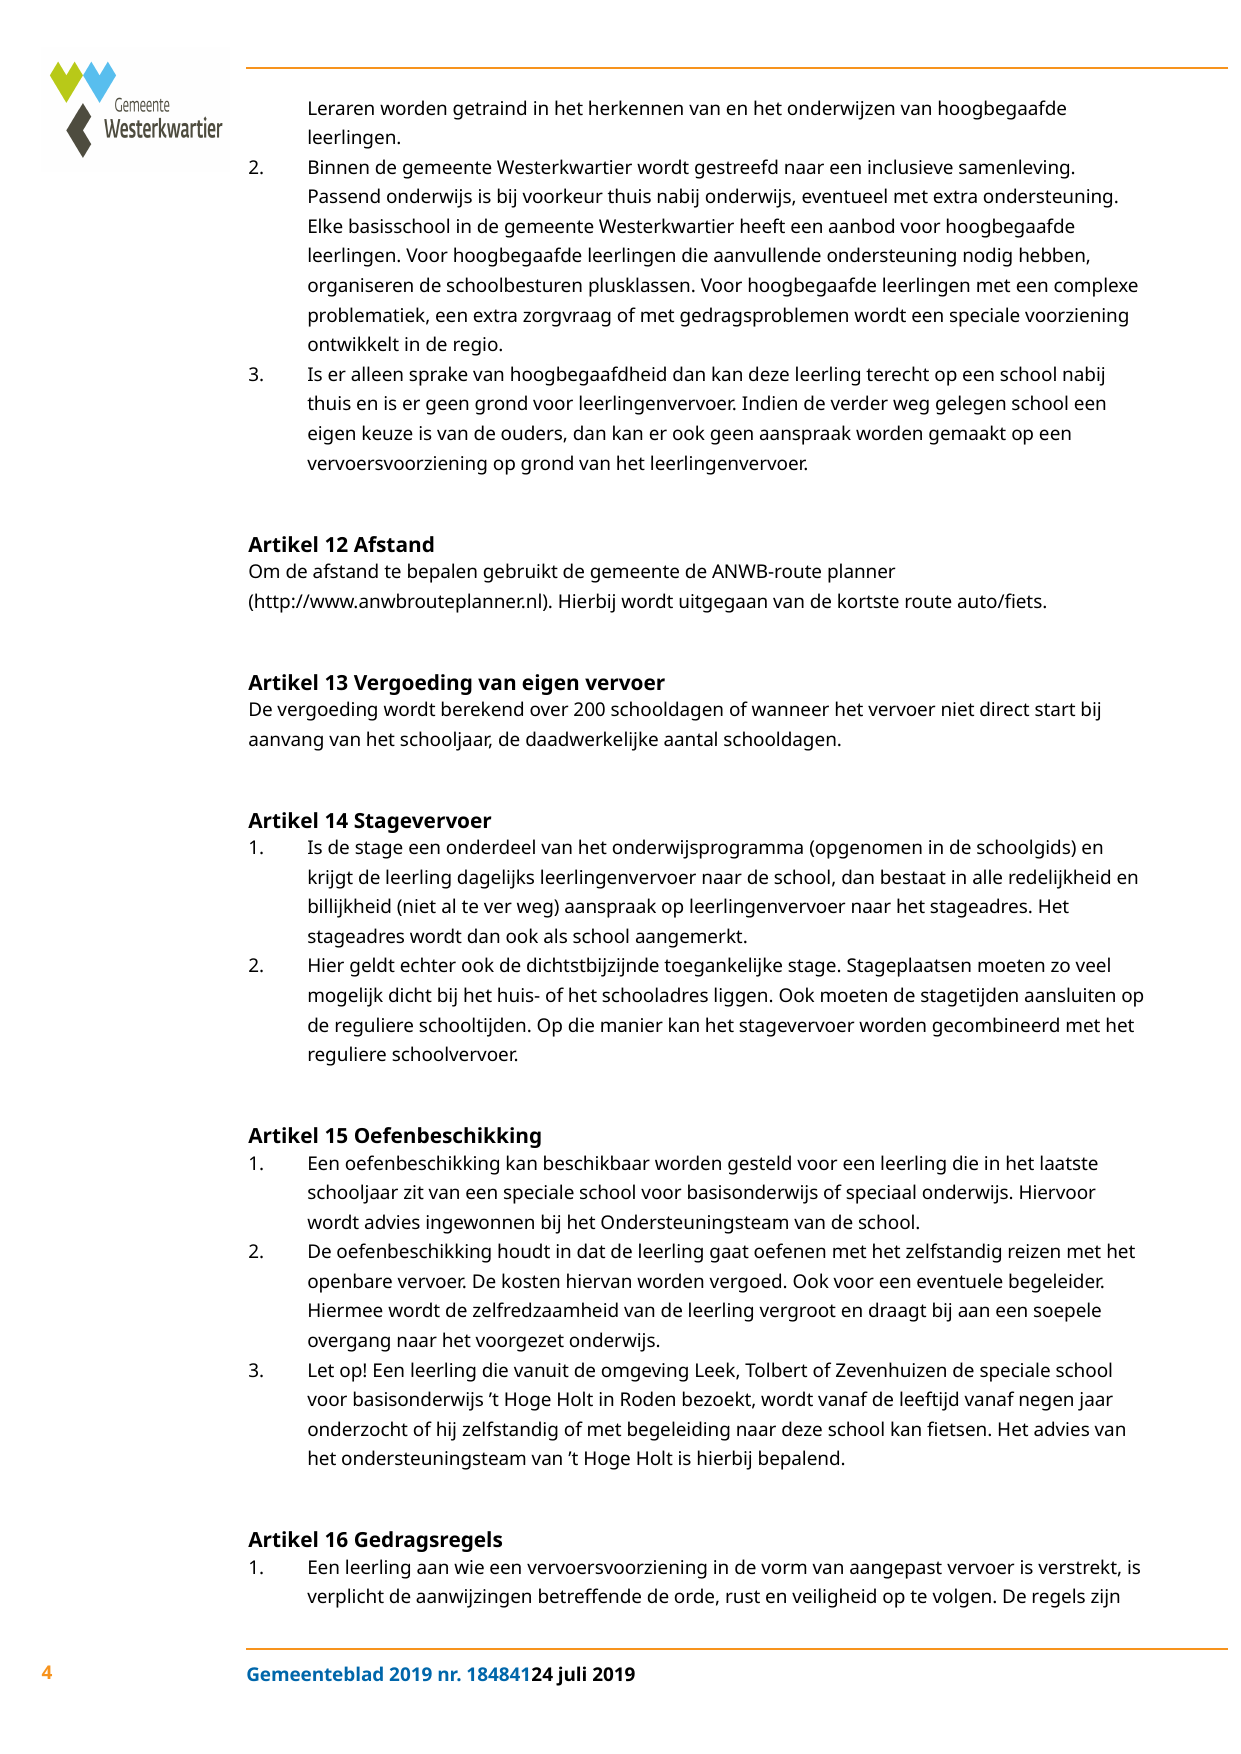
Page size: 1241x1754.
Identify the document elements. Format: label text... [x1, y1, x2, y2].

list Hier geldt echter ook de dichtstbijzijnde toegankelijke stage. Stageplaatsen moeten zo veel mogelijk dicht bij het huis- of het schooladres liggen. Ook moeten de stagetijden aansluiten op de reguliere schooltijden. Op die manier kan het stagevervoer worden gecombineerd met het reguliere schoolvervoer. [248, 953, 1152, 1067]
text Artikel 15 Oefenbeschikking [248, 1121, 1152, 1150]
text Om de afstand te bepalen gebruikt de gemeente de ANWB-route planner (http://www.anwbrouteplanner.nl). Hierbij wordt uitgegaan van de kortste route auto/fiets. [248, 558, 1152, 613]
list Is er alleen sprake van hoogbegaafdheid dan kan deze leerling terecht op een school nabij thuis en is er geen grond voor leerlingenvervoer. Indien de verder weg gelegen school een eigen keuze is van de ouders, dan kan er ook geen aanspraak worden gemaakt op een vervoersvoorziening op grond van het leerlingenvervoer. [248, 361, 1152, 476]
text Artikel 16 Gedragsregels [248, 1526, 1152, 1554]
list Let op! Een leerling die vanuit de omgeving Leek, Tolbert of Zevenhuizen de speciale school voor basisonderwijs ’t Hoge Holt in Roden bezoekt, wordt vanaf de leeftijd vanaf negen jaar onderzocht of hij zelfstandig of met begeleiding naar deze school kan fietsen. Het advies van het ondersteuningsteam van ’t Hoge Holt is hierbij bepalend. [248, 1357, 1152, 1471]
text De vergoeding wordt berekend over 200 schooldagen of wanneer het vervoer niet direct start bij aanvang van het schooljaar, de daadwerkelijke aantal schooldagen. [248, 696, 1152, 752]
list Leraren worden getraind in het herkennen van en het onderwijzen van hoogbegaafde leerlingen. [248, 95, 1152, 150]
text Artikel 14 Stagevervoer [248, 806, 1152, 834]
list Een leerling aan wie een vervoersvoorziening in de vorm van aangepast vervoer is verstrekt, is verplicht de aanwijzingen betreffende de orde, rust en veiligheid op te volgen. De regels zijn [248, 1554, 1152, 1609]
text Artikel 13 Vergoeding van eigen vervoer [248, 668, 1152, 696]
list Een oefenbeschikking kan beschikbaar worden gesteld voor een leerling die in het laatste schooljaar zit van een speciale school voor basisonderwijs of speciaal onderwijs. Hiervoor wordt advies ingewonnen bij het Ondersteuningsteam van de school. [248, 1150, 1152, 1235]
list Binnen de gemeente Westerkwartier wordt gestreefd naar een inclusieve samenleving. Passend onderwijs is bij voorkeur thuis nabij onderwijs, eventueel met extra ondersteuning. Elke basisschool in de gemeente Westerkwartier heeft een aanbod voor hoogbegaafde leerlingen. Voor hoogbegaafde leerlingen die aanvullende ondersteuning nodig hebben, organiseren de schoolbesturen plusklassen. Voor hoogbegaafde leerlingen met een complexe problematiek, een extra zorgvraag of met gedragsproblemen wordt een speciale voorziening ontwikkelt in de regio. [248, 154, 1152, 357]
list De oefenbeschikking houdt in dat de leerling gaat oefenen met het zelfstandig reizen met het openbare vervoer. De kosten hiervan worden vergoed. Ook voor een eventuele begeleider. Hiermee wordt de zelfredzaamheid van de leerling vergroot en draagt bij aan een soepele overgang naar het voorgezet onderwijs. [248, 1238, 1152, 1353]
picture [41, 47, 231, 172]
list Is de stage een onderdeel van het onderwijsprogramma (opgenomen in de schoolgids) en krijgt de leerling dagelijks leerlingenvervoer naar de school, dan bestaat in alle redelijkheid en billijkheid (niet al te ver weg) aanspraak op leerlingenvervoer naar het stageadres. Het stageadres wordt dan ook als school aangemerkt. [248, 834, 1152, 949]
text Artikel 12 Afstand [248, 530, 1152, 558]
